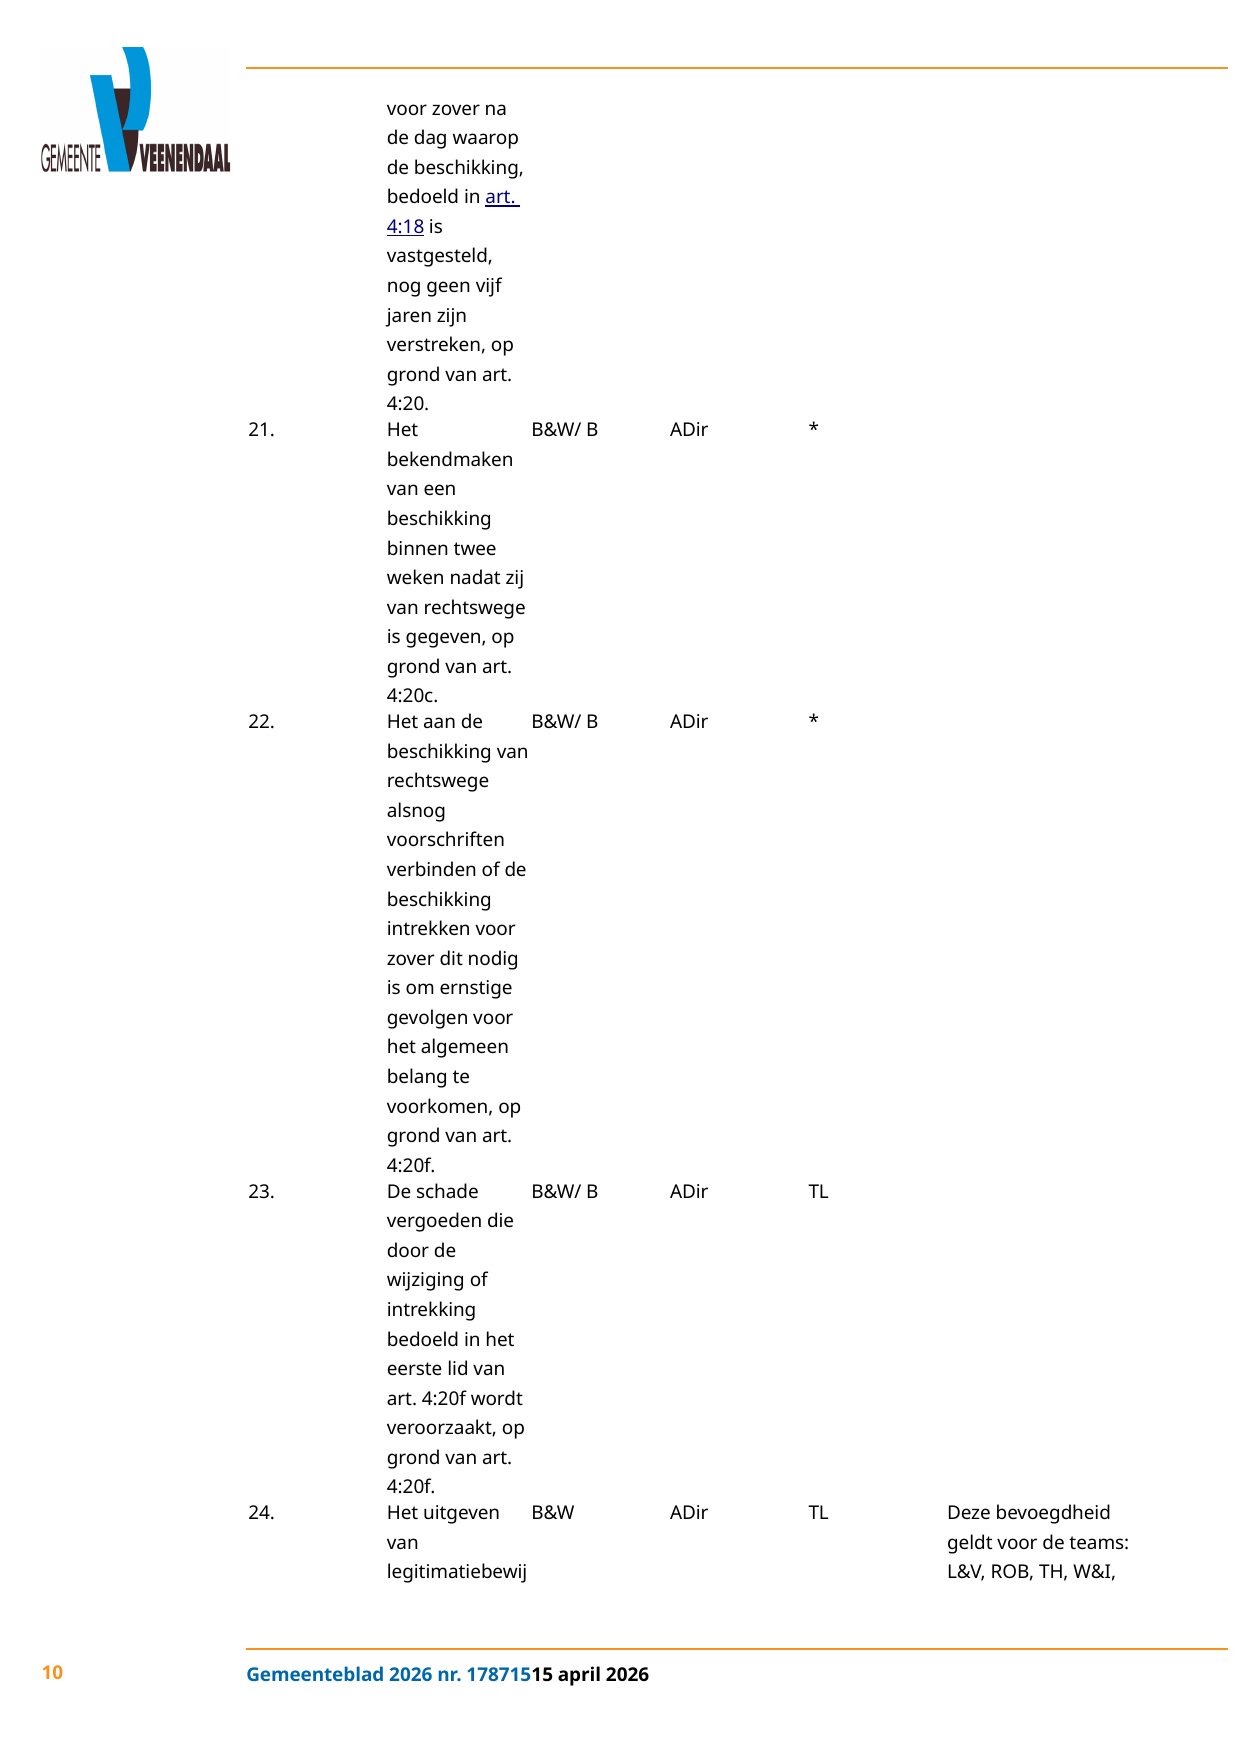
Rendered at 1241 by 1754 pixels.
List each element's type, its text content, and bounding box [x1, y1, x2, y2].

table_cell [808, 95, 947, 416]
table_cell TL [808, 1499, 947, 1584]
table_cell [947, 708, 1152, 1178]
table_cell [947, 95, 1152, 416]
table_cell * [808, 708, 947, 1178]
table_cell B&W/ B [531, 1178, 670, 1499]
table_cell De schade vergoeden die door de wijziging of intrekking bedoeld in het eerste lid van art. 4:20f wordt veroorzaakt, op grond van art. 4:20f. [387, 1178, 531, 1499]
picture [123, 47, 231, 172]
table_cell ADir [670, 416, 808, 708]
table_cell ADir [670, 1178, 808, 1499]
table_cell B&W/ B [531, 416, 670, 708]
table_cell [531, 95, 670, 416]
table_cell voor zover na de dag waarop de beschikking, bedoeld in art. 4:18 is vastgesteld, nog geen vijf jaren zijn verstreken, op grond van art. 4:20. [387, 95, 531, 416]
table_cell Het bekendmaken van een beschikking binnen twee weken nadat zij van rechtswege is gegeven, op grond van art. 4:20c. [387, 416, 531, 708]
table_cell [248, 95, 387, 416]
table_cell TL [808, 1178, 947, 1499]
table_cell B&W [531, 1499, 670, 1584]
table_cell 24. [248, 1499, 387, 1584]
table_cell 21. [248, 416, 387, 708]
table_cell 22. [248, 708, 387, 1178]
table_cell ADir [670, 1499, 808, 1584]
table_cell Het uitgeven van legitimatiebewij [387, 1499, 531, 1584]
table_cell B&W/ B [531, 708, 670, 1178]
table_cell Het aan de beschikking van rechtswege alsnog voorschriften verbinden of de beschikking intrekken voor zover dit nodig is om ernstige gevolgen voor het algemeen belang te voorkomen, op grond van art. 4:20f. [387, 708, 531, 1178]
picture [41, 47, 130, 172]
table_cell [947, 1178, 1152, 1499]
table_cell ADir [670, 708, 808, 1178]
table_cell [947, 416, 1152, 708]
table_cell Deze bevoegdheid geldt voor de teams: L&V, ROB, TH, W&I, [947, 1499, 1152, 1584]
table_cell [670, 95, 808, 416]
table_cell 23. [248, 1178, 387, 1499]
table_cell * [808, 416, 947, 708]
